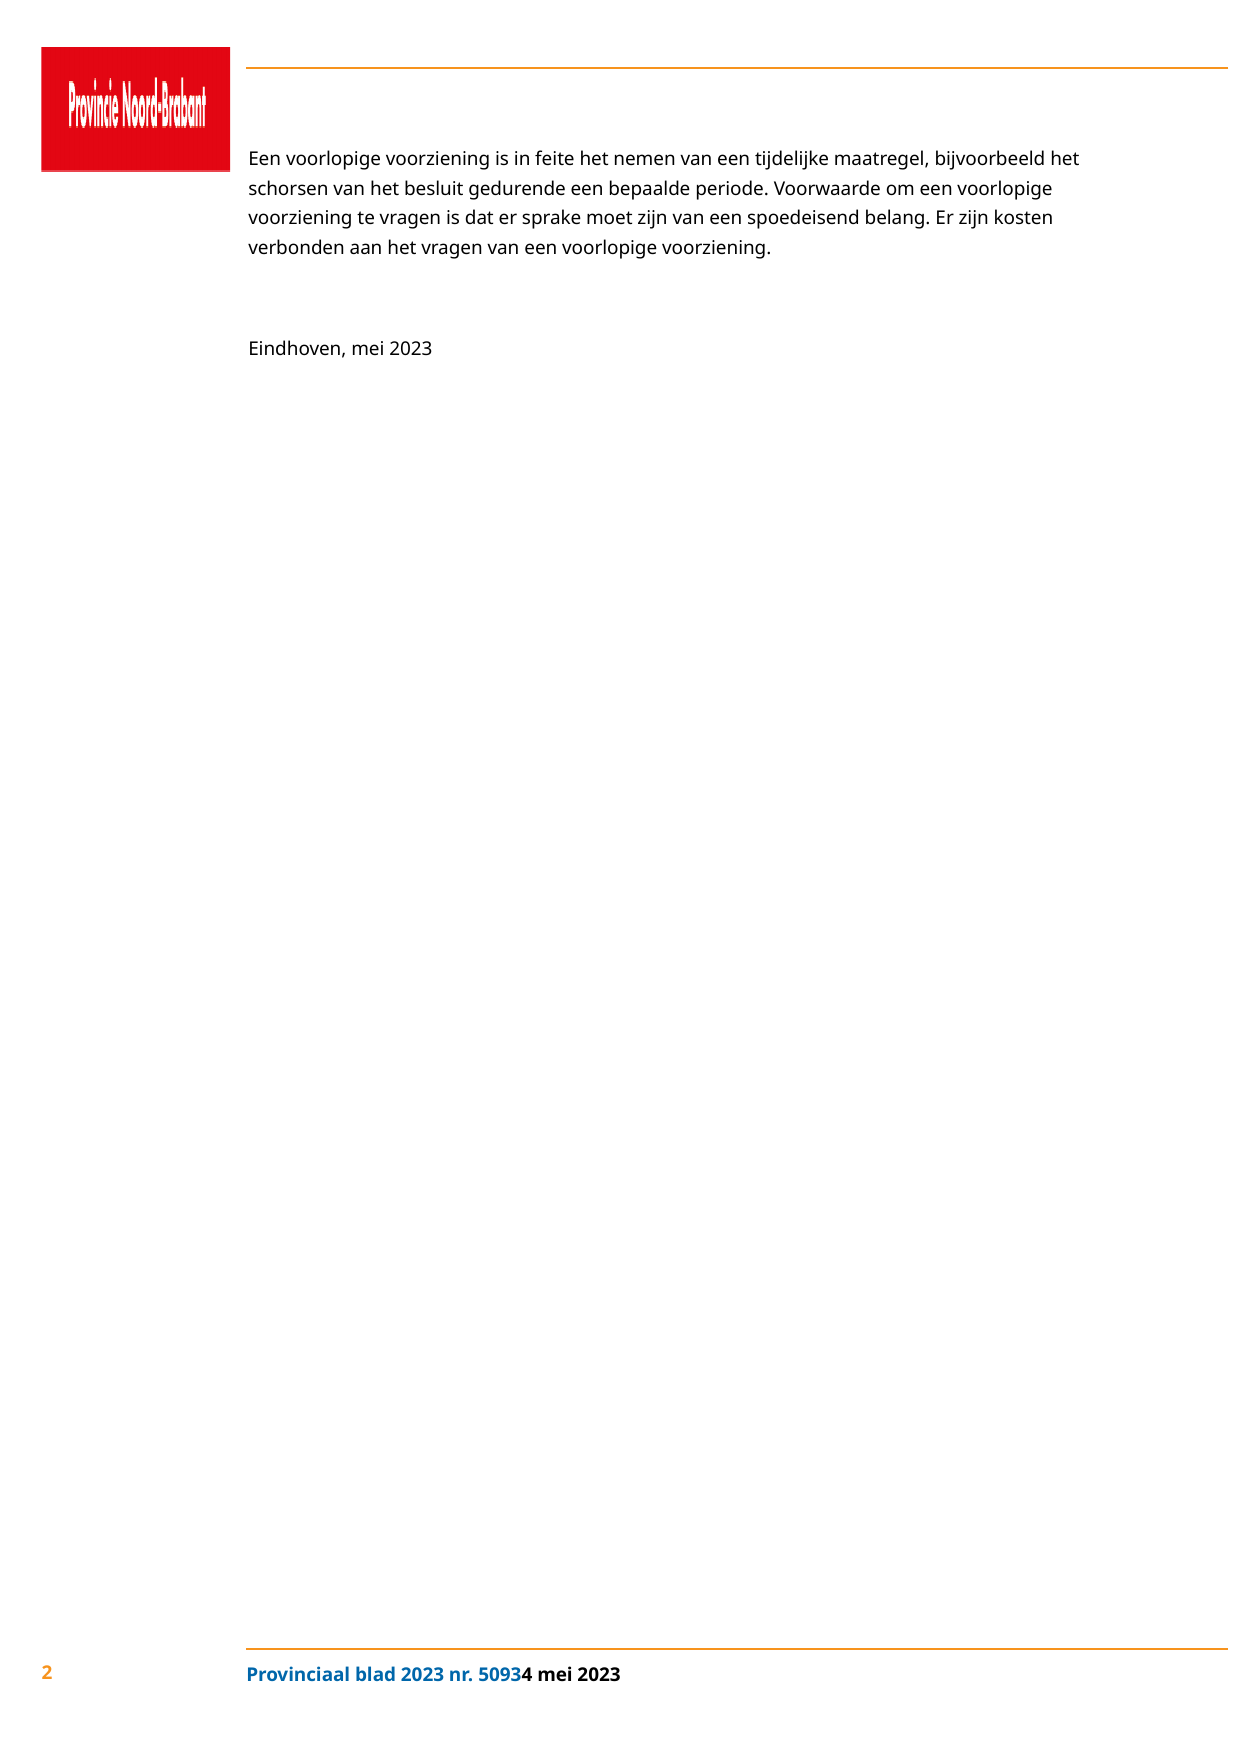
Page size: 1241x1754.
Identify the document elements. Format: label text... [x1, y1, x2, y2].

text Eindhoven, mei 2023 [248, 335, 1152, 361]
text Een voorlopige voorziening is in feite het nemen van een tijdelijke maatregel, bijvoorbeeld het schorsen van het besluit gedurende een bepaalde periode. Voorwaarde om een voorlopige voorziening te vragen is dat er sprake moet zijn van een spoedeisend belang. Er zijn kosten verbonden aan het vragen van een voorlopige voorziening. [248, 145, 1152, 260]
picture [41, 47, 231, 172]
